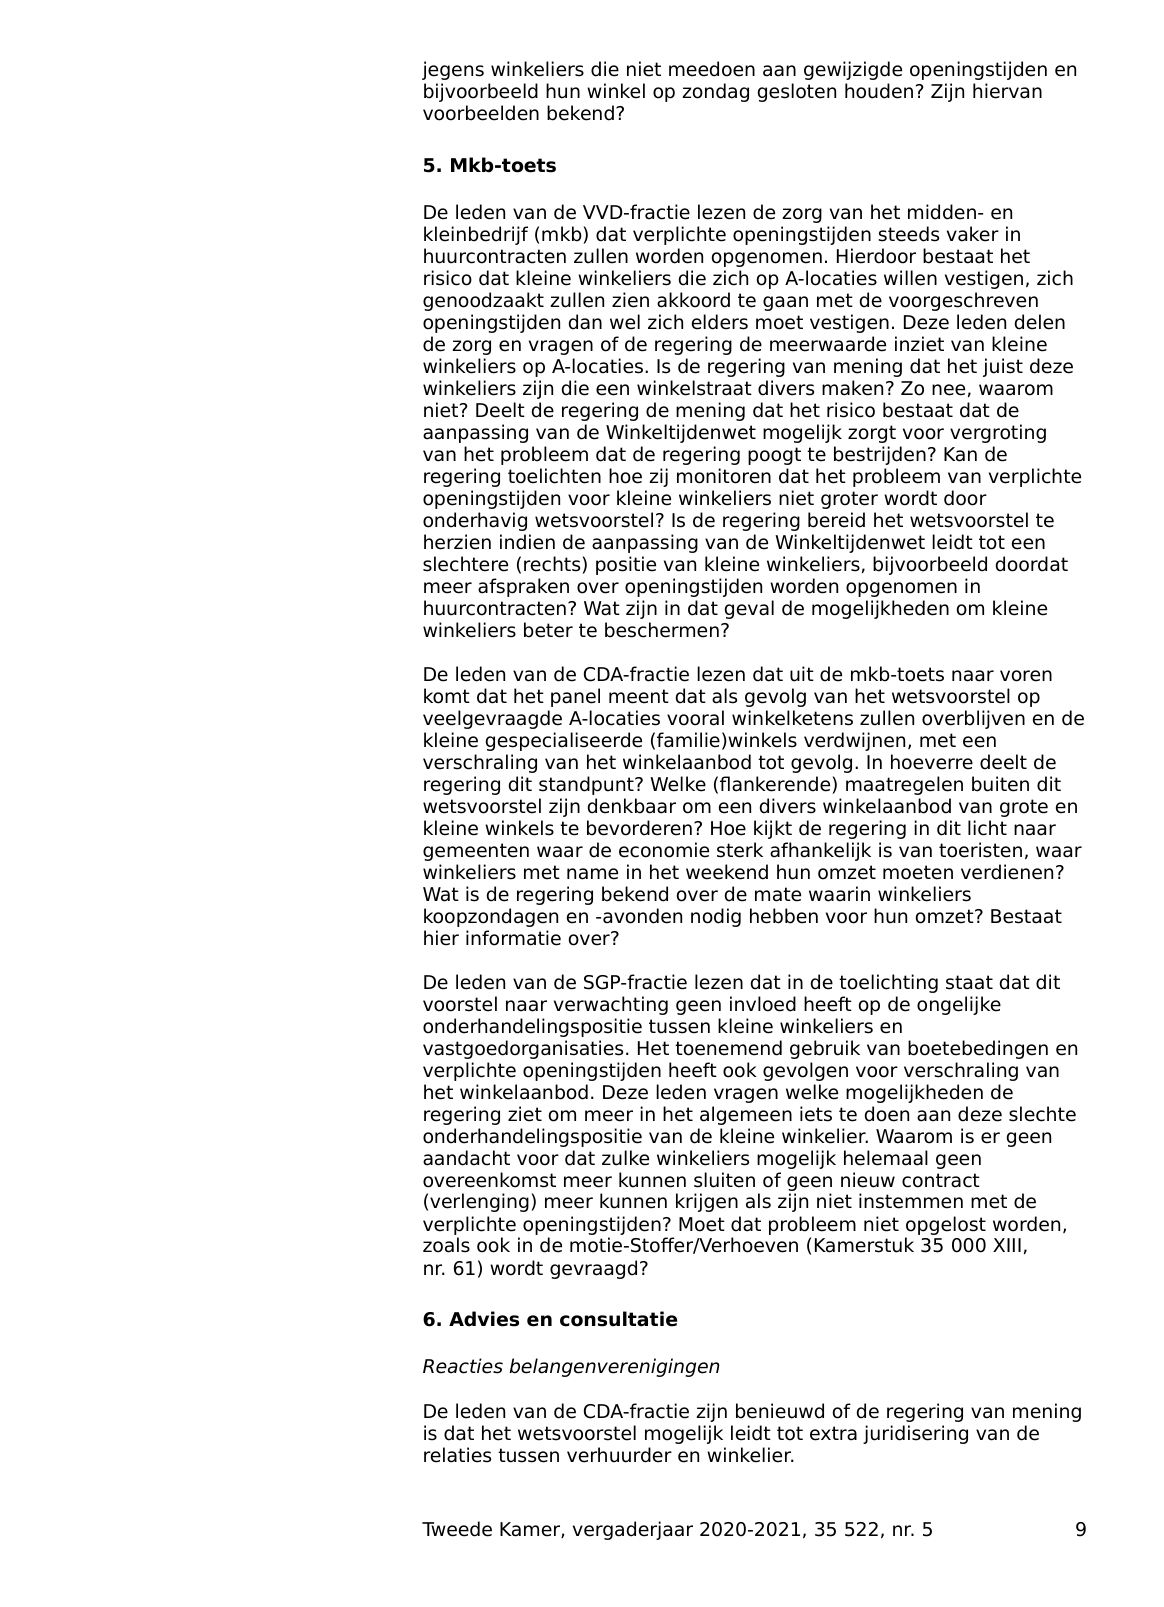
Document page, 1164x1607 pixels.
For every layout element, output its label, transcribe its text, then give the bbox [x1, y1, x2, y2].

subtitle 5. Mkb-toets [422, 155, 1087, 177]
text De leden van de CDA-fractie zijn benieuwd of de regering van mening is dat het wetsvoorstel mogelijk leidt tot extra juridisering van de relaties tussen verhuurder en winkelier. [422, 1401, 1087, 1466]
text De leden van de CDA-fractie lezen dat uit de mkb-toets naar voren komt dat het panel meent dat als gevolg van het wetsvoorstel op veelgevraagde A-locaties vooral winkelketens zullen overblijven en de kleine gespecialiseerde (familie)winkels verdwijnen, met een verschraling van het winkelaanbod tot gevolg. In hoeverre deelt de regering dit standpunt? Welke (flankerende) maatregelen buiten dit wetsvoorstel zijn denkbaar om een divers winkelaanbod van grote en kleine winkels te bevorderen? Hoe kijkt de regering in dit licht naar gemeenten waar de economie sterk afhankelijk is van toeristen, waar winkeliers met name in het weekend hun omzet moeten verdienen? Wat is de regering bekend over de mate waarin winkeliers koopzondagen en -avonden nodig hebben voor hun omzet? Bestaat hier informatie over? [422, 664, 1087, 949]
text De leden van de SGP-fractie lezen dat in de toelichting staat dat dit voorstel naar verwachting geen invloed heeft op de ongelijke onderhandelingspositie tussen kleine winkeliers en vastgoedorganisaties. Het toenemend gebruik van boetebedingen en verplichte openingstijden heeft ook gevolgen voor verschraling van het winkelaanbod. Deze leden vragen welke mogelijkheden de regering ziet om meer in het algemeen iets te doen aan deze slechte onderhandelingspositie van de kleine winkelier. Waarom is er geen aandacht voor dat zulke winkeliers mogelijk helemaal geen overeenkomst meer kunnen sluiten of geen nieuw contract (verlenging) meer kunnen krijgen als zijn niet instemmen met de verplichte openingstijden? Moet dat probleem niet opgelost worden, zoals ook in de motie-Stoffer/Verhoeven (Kamerstuk 35 000 XIII, nr. 61) wordt gevraagd? [422, 972, 1087, 1279]
text De leden van de VVD-fractie lezen de zorg van het midden- en kleinbedrijf (mkb) dat verplichte openingstijden steeds vaker in huurcontracten zullen worden opgenomen. Hierdoor bestaat het risico dat kleine winkeliers die zich op A-locaties willen vestigen, zich genoodzaakt zullen zien akkoord te gaan met de voorgeschreven openingstijden dan wel zich elders moet vestigen. Deze leden delen de zorg en vragen of de regering de meerwaarde inziet van kleine winkeliers op A-locaties. Is de regering van mening dat het juist deze winkeliers zijn die een winkelstraat divers maken? Zo nee, waarom niet? Deelt de regering de mening dat het risico bestaat dat de aanpassing van de Winkeltijdenwet mogelijk zorgt voor vergroting van het probleem dat de regering poogt te bestrijden? Kan de regering toelichten hoe zij monitoren dat het probleem van verplichte openingstijden voor kleine winkeliers niet groter wordt door onderhavig wetsvoorstel? Is de regering bereid het wetsvoorstel te herzien indien de aanpassing van de Winkeltijdenwet leidt tot een slechtere (rechts) positie van kleine winkeliers, bijvoorbeeld doordat meer afspraken over openingstijden worden opgenomen in huurcontracten? Wat zijn in dat geval de mogelijkheden om kleine winkeliers beter te beschermen? [422, 202, 1087, 642]
text jegens winkeliers die niet meedoen aan gewijzigde openingstijden en bijvoorbeeld hun winkel op zondag gesloten houden? Zijn hiervan voorbeelden bekend? [422, 59, 1087, 125]
subtitle 6. Advies en consultatie [422, 1309, 1087, 1331]
subtitle Reacties belangenverenigingen [422, 1356, 1087, 1378]
